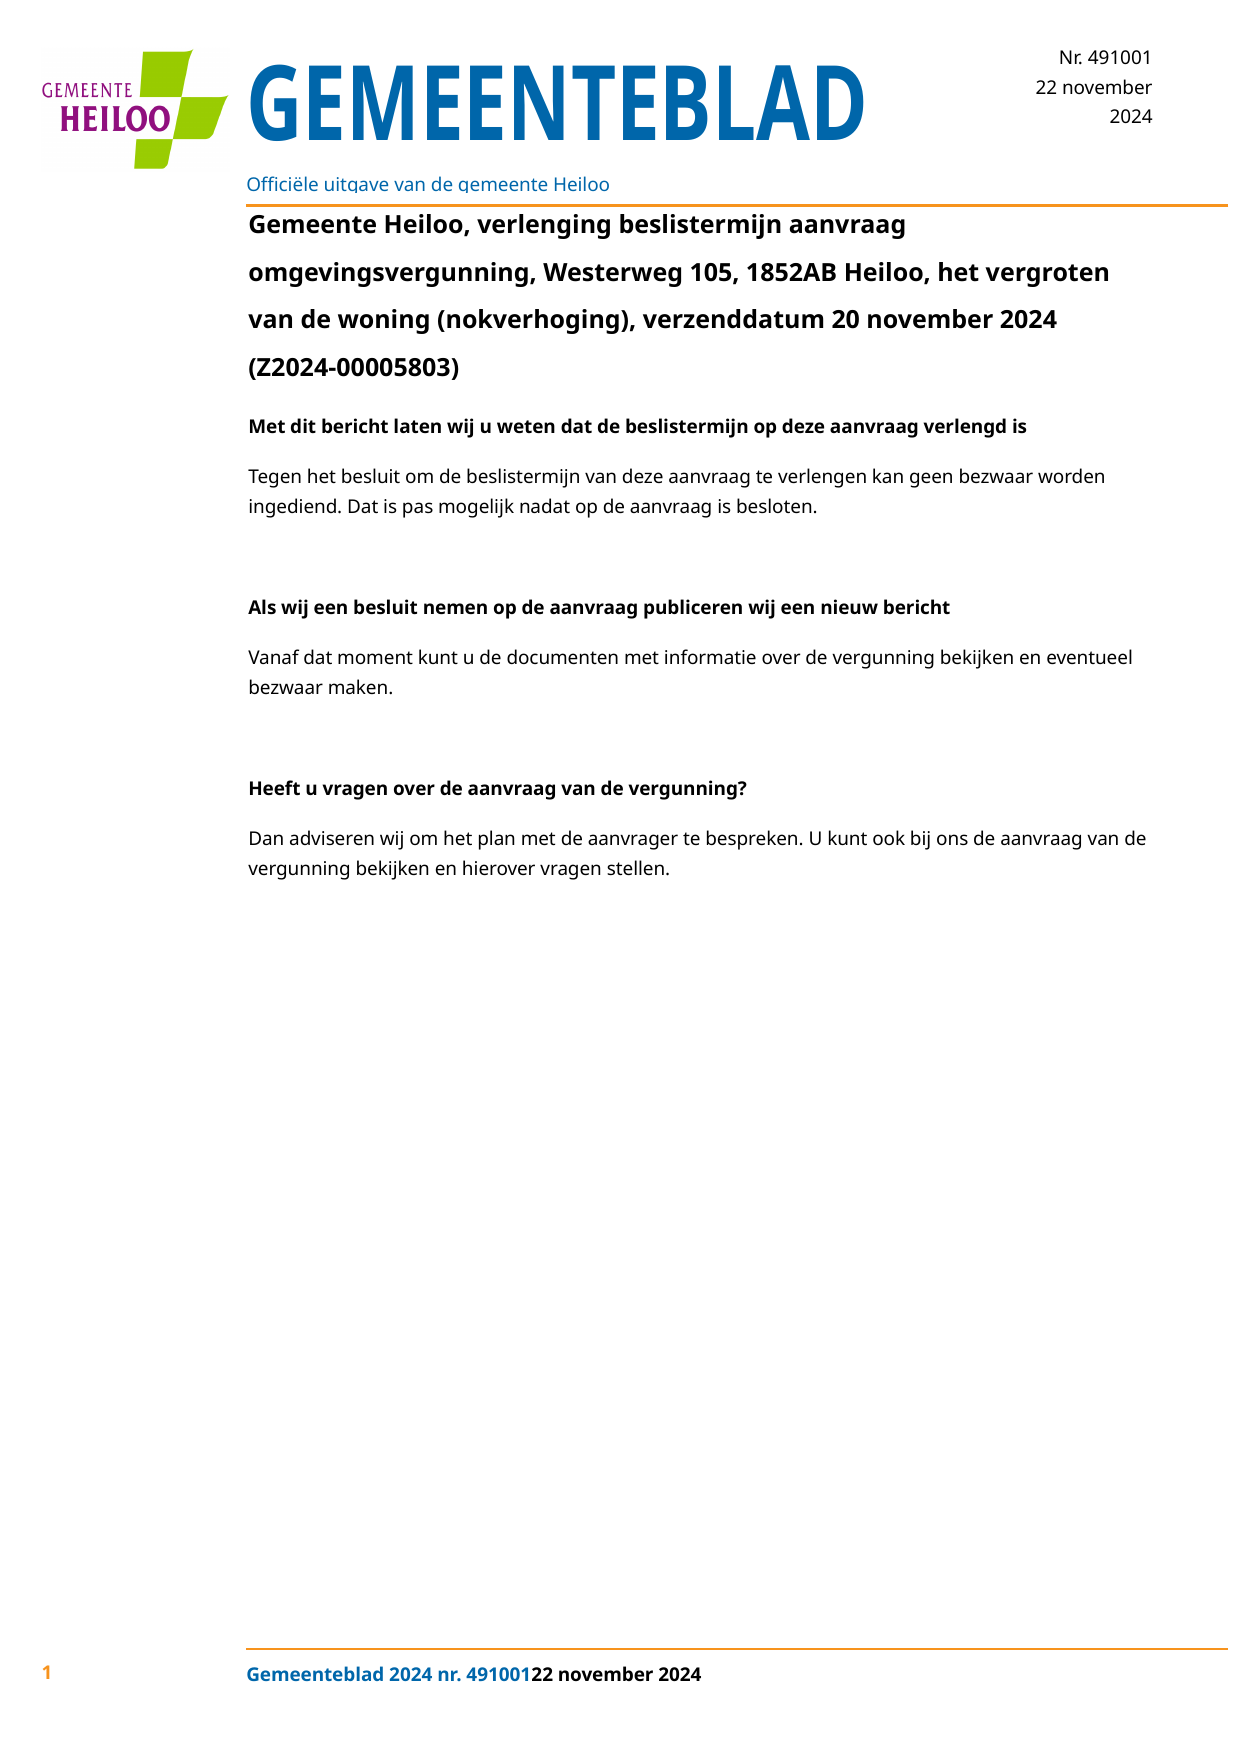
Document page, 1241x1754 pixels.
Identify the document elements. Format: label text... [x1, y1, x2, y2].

text Met dit bericht laten wij u weten dat de beslistermijn op deze aanvraag verlengd is [248, 413, 1152, 439]
text Vanaf dat moment kunt u de documenten met informatie over de vergunning bekijken en eventueel bezwaar maken. [248, 644, 1152, 700]
text Gemeente Heiloo, verlenging beslistermijn aanvraag omgevingsvergunning, Westerweg 105, 1852AB Heiloo, het vergroten van de woning (nokverhoging), verzenddatum 20 november 2024 (Z2024-00005803) [248, 207, 1152, 384]
text Als wij een besluit nemen op de aanvraag publiceren wij een nieuw bericht [248, 594, 1152, 620]
text Dan adviseren wij om het plan met de aanvrager te bespreken. U kunt ook bij ons de aanvraag van de vergunning bekijken en hierover vragen stellen. [248, 825, 1152, 881]
picture [41, 47, 231, 172]
text Heeft u vragen over de aanvraag van de vergunning? [248, 775, 1152, 801]
text Tegen het besluit om de beslistermijn van deze aanvraag te verlengen kan geen bezwaar worden ingediend. Dat is pas mogelijk nadat op de aanvraag is besloten. [248, 463, 1152, 519]
